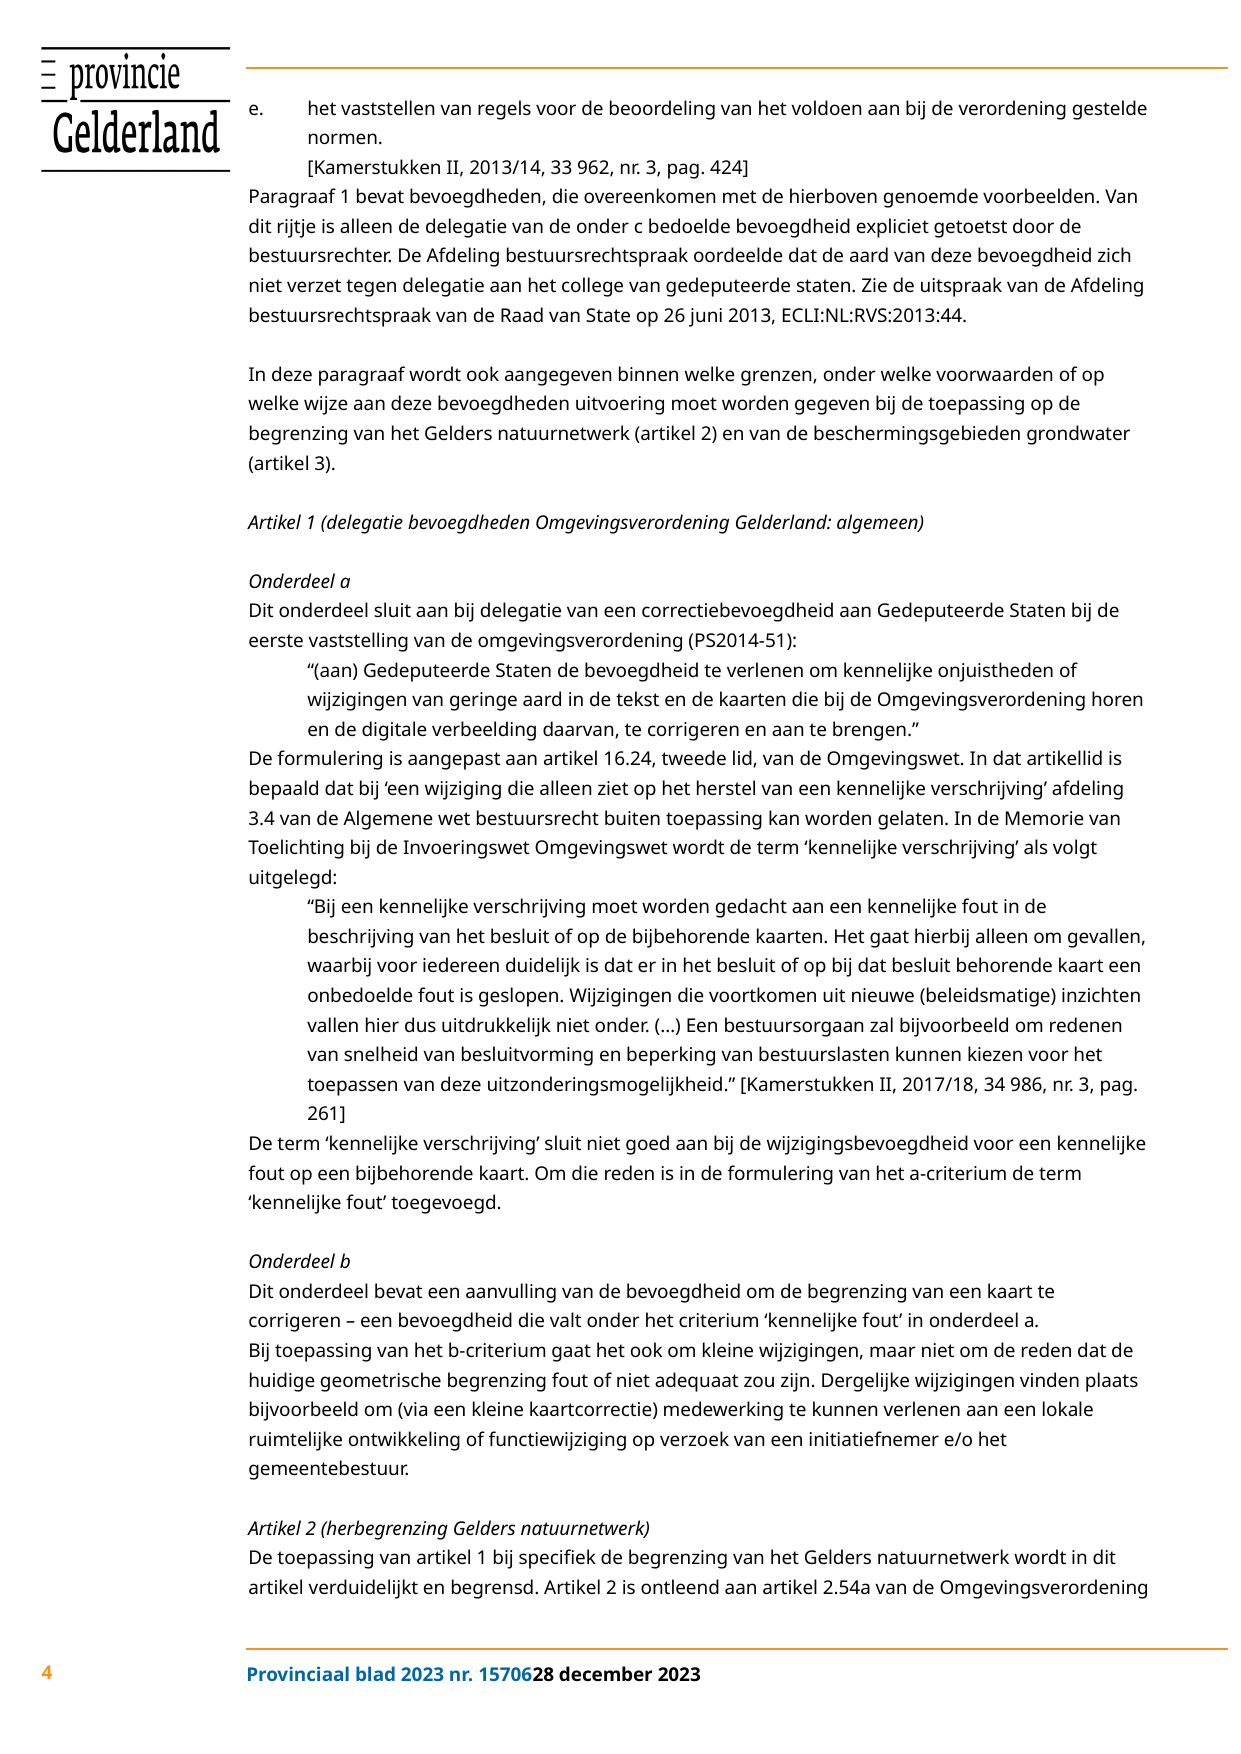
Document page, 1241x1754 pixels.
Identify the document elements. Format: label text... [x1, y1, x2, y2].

text Bij toepassing van het b-criterium gaat het ook om kleine wijzigingen, maar niet om de reden dat de huidige geometrische begrenzing fout of niet adequaat zou zijn. Dergelijke wijzigingen vinden plaats bijvoorbeeld om (via een kleine kaartcorrectie) medewerking te kunnen verlenen aan een lokale ruimtelijke ontwikkeling of functiewijziging op verzoek van een initiatiefnemer e/o het gemeentebestuur. [248, 1337, 1152, 1481]
text De term ‘kennelijke verschrijving’ sluit niet goed aan bij de wijzigingsbevoegdheid voor een kennelijke fout op een bijbehorende kaart. Om die reden is in de formulering van het a-criterium de term ‘kennelijke fout’ toegevoegd. [248, 1130, 1152, 1215]
text dit rijtje is alleen de delegatie van de onder c bedoelde bevoegdheid expliciet getoetst door de bestuursrechter. De Afdeling bestuursrechtspraak oordeelde dat de aard van deze bevoegdheid zich niet verzet tegen delegatie aan het college van gedeputeerde staten. Zie de uitspraak van de Afdeling bestuursrechtspraak van de Raad van State op 26 juni 2013, ECLI:NL:RVS:2013:44. [248, 213, 1152, 328]
text Paragraaf 1 bevat bevoegdheden, die overeenkomen met de hierboven genoemde voorbeelden. Van [248, 183, 1152, 209]
text Dit onderdeel sluit aan bij delegatie van een correctiebevoegdheid aan Gedeputeerde Staten bij de eerste vaststelling van de omgevingsverordening (PS2014-51): [248, 598, 1152, 653]
list [Kamerstukken II, 2013/14, 33 962, nr. 3, pag. 424] [248, 154, 1152, 180]
list het vaststellen van regels voor de beoordeling van het voldoen aan bij de verordening gestelde normen. [248, 95, 1152, 150]
picture [41, 47, 231, 172]
text Onderdeel a [248, 568, 1152, 594]
text De toepassing van artikel 1 bij specifiek de begrenzing van het Gelders natuurnetwerk wordt in dit artikel verduidelijkt en begrensd. Artikel 2 is ontleend aan artikel 2.54a van de Omgevingsverordening [248, 1544, 1152, 1600]
text In deze paragraaf wordt ook aangegeven binnen welke grenzen, onder welke voorwaarden of op welke wijze aan deze bevoegdheden uitvoering moet worden gegeven bij de toepassing op de begrenzing van het Gelders natuurnetwerk (artikel 2) en van de beschermingsgebieden grondwater (artikel 3). [248, 361, 1152, 476]
list “Bij een kennelijke verschrijving moet worden gedacht aan een kennelijke fout in de beschrijving van het besluit of op de bijbehorende kaarten. Het gaat hierbij alleen om gevallen, waarbij voor iedereen duidelijk is dat er in het besluit of op bij dat besluit behorende kaart een onbedoelde fout is geslopen. Wijzigingen die voortkomen uit nieuwe (beleidsmatige) inzichten vallen hier dus uitdrukkelijk niet onder. (…) Een bestuursorgaan zal bijvoorbeeld om redenen van snelheid van besluitvorming en beperking van bestuurslasten kunnen kiezen voor het toepassen van deze uitzonderingsmogelijkheid.” [Kamerstukken II, 2017/18, 34 986, nr. 3, pag. 261] [248, 893, 1152, 1126]
text De formulering is aangepast aan artikel 16.24, tweede lid, van de Omgevingswet. In dat artikellid is bepaald dat bij ‘een wijziging die alleen ziet op het herstel van een kennelijke verschrijving’ afdeling 3.4 van de Algemene wet bestuursrecht buiten toepassing kan worden gelaten. In de Memorie van Toelichting bij de Invoeringswet Omgevingswet wordt de term ‘kennelijke verschrijving’ als volgt uitgelegd: [248, 746, 1152, 890]
list “(aan) Gedeputeerde Staten de bevoegdheid te verlenen om kennelijke onjuistheden of wijzigingen van geringe aard in de tekst en de kaarten die bij de Omgevingsverordening horen en de digitale verbeelding daarvan, te corrigeren en aan te brengen.” [248, 657, 1152, 742]
text Onderdeel b [248, 1248, 1152, 1274]
text Artikel 1 (delegatie bevoegdheden Omgevingsverordening Gelderland: algemeen) [248, 509, 1152, 535]
text Dit onderdeel bevat een aanvulling van de bevoegdheid om de begrenzing van een kaart te corrigeren – een bevoegdheid die valt onder het criterium ‘kennelijke fout’ in onderdeel a. [248, 1278, 1152, 1333]
text Artikel 2 (herbegrenzing Gelders natuurnetwerk) [248, 1515, 1152, 1541]
